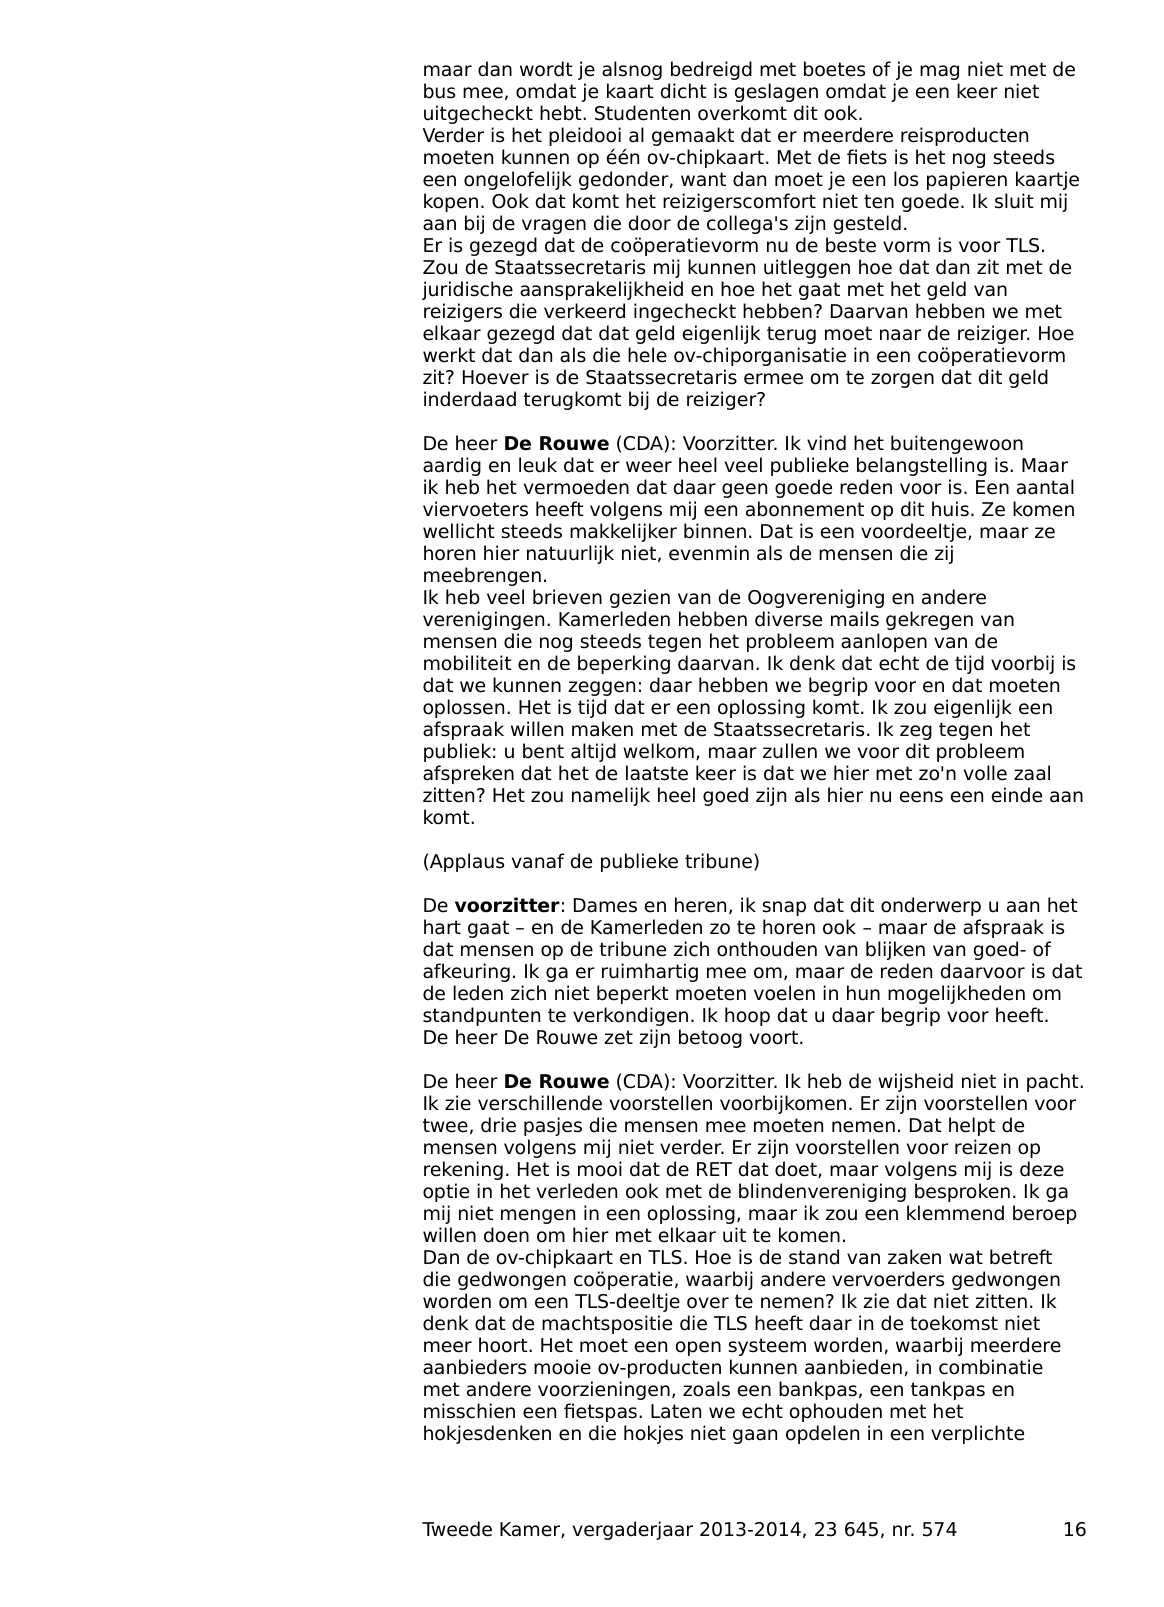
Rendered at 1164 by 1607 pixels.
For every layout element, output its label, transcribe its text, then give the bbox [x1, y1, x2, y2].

text Ik heb veel brieven gezien van de Oogvereniging en andere verenigingen. Kamerleden hebben diverse mails gekregen van mensen die nog steeds tegen het probleem aanlopen van de mobiliteit en de beperking daarvan. Ik denk dat echt de tijd voorbij is dat we kunnen zeggen: daar hebben we begrip voor en dat moeten oplossen. Het is tijd dat er een oplossing komt. Ik zou eigenlijk een afspraak willen maken met de Staatssecretaris. Ik zeg tegen het publiek: u bent altijd welkom, maar zullen we voor dit probleem afspreken dat het de laatste keer is dat we hier met zo'n volle zaal zitten? Het zou namelijk heel goed zijn als hier nu eens een einde aan komt. [422, 587, 1087, 828]
text (Applaus vanaf de publieke tribune) [422, 851, 1087, 873]
text maar dan wordt je alsnog bedreigd met boetes of je mag niet met de bus mee, omdat je kaart dicht is geslagen omdat je een keer niet uitgecheckt hebt. Studenten overkomt dit ook. [422, 59, 1087, 125]
text Verder is het pleidooi al gemaakt dat er meerdere reisproducten moeten kunnen op één ov-chipkaart. Met de fiets is het nog steeds een ongelofelijk gedonder, want dan moet je een los papieren kaartje kopen. Ook dat komt het reizigerscomfort niet ten goede. Ik sluit mij aan bij de vragen die door de collega's zijn gesteld. [422, 125, 1087, 235]
text De voorzitter: Dames en heren, ik snap dat dit onderwerp u aan het hart gaat – en de Kamerleden zo te horen ook – maar de afspraak is dat mensen op de tribune zich onthouden van blijken van goed- of afkeuring. Ik ga er ruimhartig mee om, maar de reden daarvoor is dat de leden zich niet beperkt moeten voelen in hun mogelijkheden om standpunten te verkondigen. Ik hoop dat u daar begrip voor heeft. [422, 895, 1087, 1027]
text De heer De Rouwe (CDA): Voorzitter. Ik heb de wijsheid niet in pacht. Ik zie verschillende voorstellen voorbijkomen. Er zijn voorstellen voor twee, drie pasjes die mensen mee moeten nemen. Dat helpt de mensen volgens mij niet verder. Er zijn voorstellen voor reizen op rekening. Het is mooi dat de RET dat doet, maar volgens mij is deze optie in het verleden ook met de blindenvereniging besproken. Ik ga mij niet mengen in een oplossing, maar ik zou een klemmend beroep willen doen om hier met elkaar uit te komen. [422, 1071, 1087, 1247]
text Dan de ov-chipkaart en TLS. Hoe is de stand van zaken wat betreft die gedwongen coöperatie, waarbij andere vervoerders gedwongen worden om een TLS-deeltje over te nemen? Ik zie dat niet zitten. Ik denk dat de machtspositie die TLS heeft daar in de toekomst niet meer hoort. Het moet een open systeem worden, waarbij meerdere aanbieders mooie ov-producten kunnen aanbieden, in combinatie met andere voorzieningen, zoals een bankpas, een tankpas en misschien een fietspas. Laten we echt ophouden met het hokjesdenken en die hokjes niet gaan opdelen in een verplichte [422, 1247, 1087, 1444]
text De heer De Rouwe zet zijn betoog voort. [422, 1027, 1087, 1049]
text De heer De Rouwe (CDA): Voorzitter. Ik vind het buitengewoon aardig en leuk dat er weer heel veel publieke belangstelling is. Maar ik heb het vermoeden dat daar geen goede reden voor is. Een aantal viervoeters heeft volgens mij een abonnement op dit huis. Ze komen wellicht steeds makkelijker binnen. Dat is een voordeeltje, maar ze horen hier natuurlijk niet, evenmin als de mensen die zij meebrengen. [422, 433, 1087, 587]
text Er is gezegd dat de coöperatievorm nu de beste vorm is voor TLS. Zou de Staatssecretaris mij kunnen uitleggen hoe dat dan zit met de juridische aansprakelijkheid en hoe het gaat met het geld van reizigers die verkeerd ingecheckt hebben? Daarvan hebben we met elkaar gezegd dat dat geld eigenlijk terug moet naar de reiziger. Hoe werkt dat dan als die hele ov-chiporganisatie in een coöperatievorm zit? Hoever is de Staatssecretaris ermee om te zorgen dat dit geld inderdaad terugkomt bij de reiziger? [422, 235, 1087, 411]
